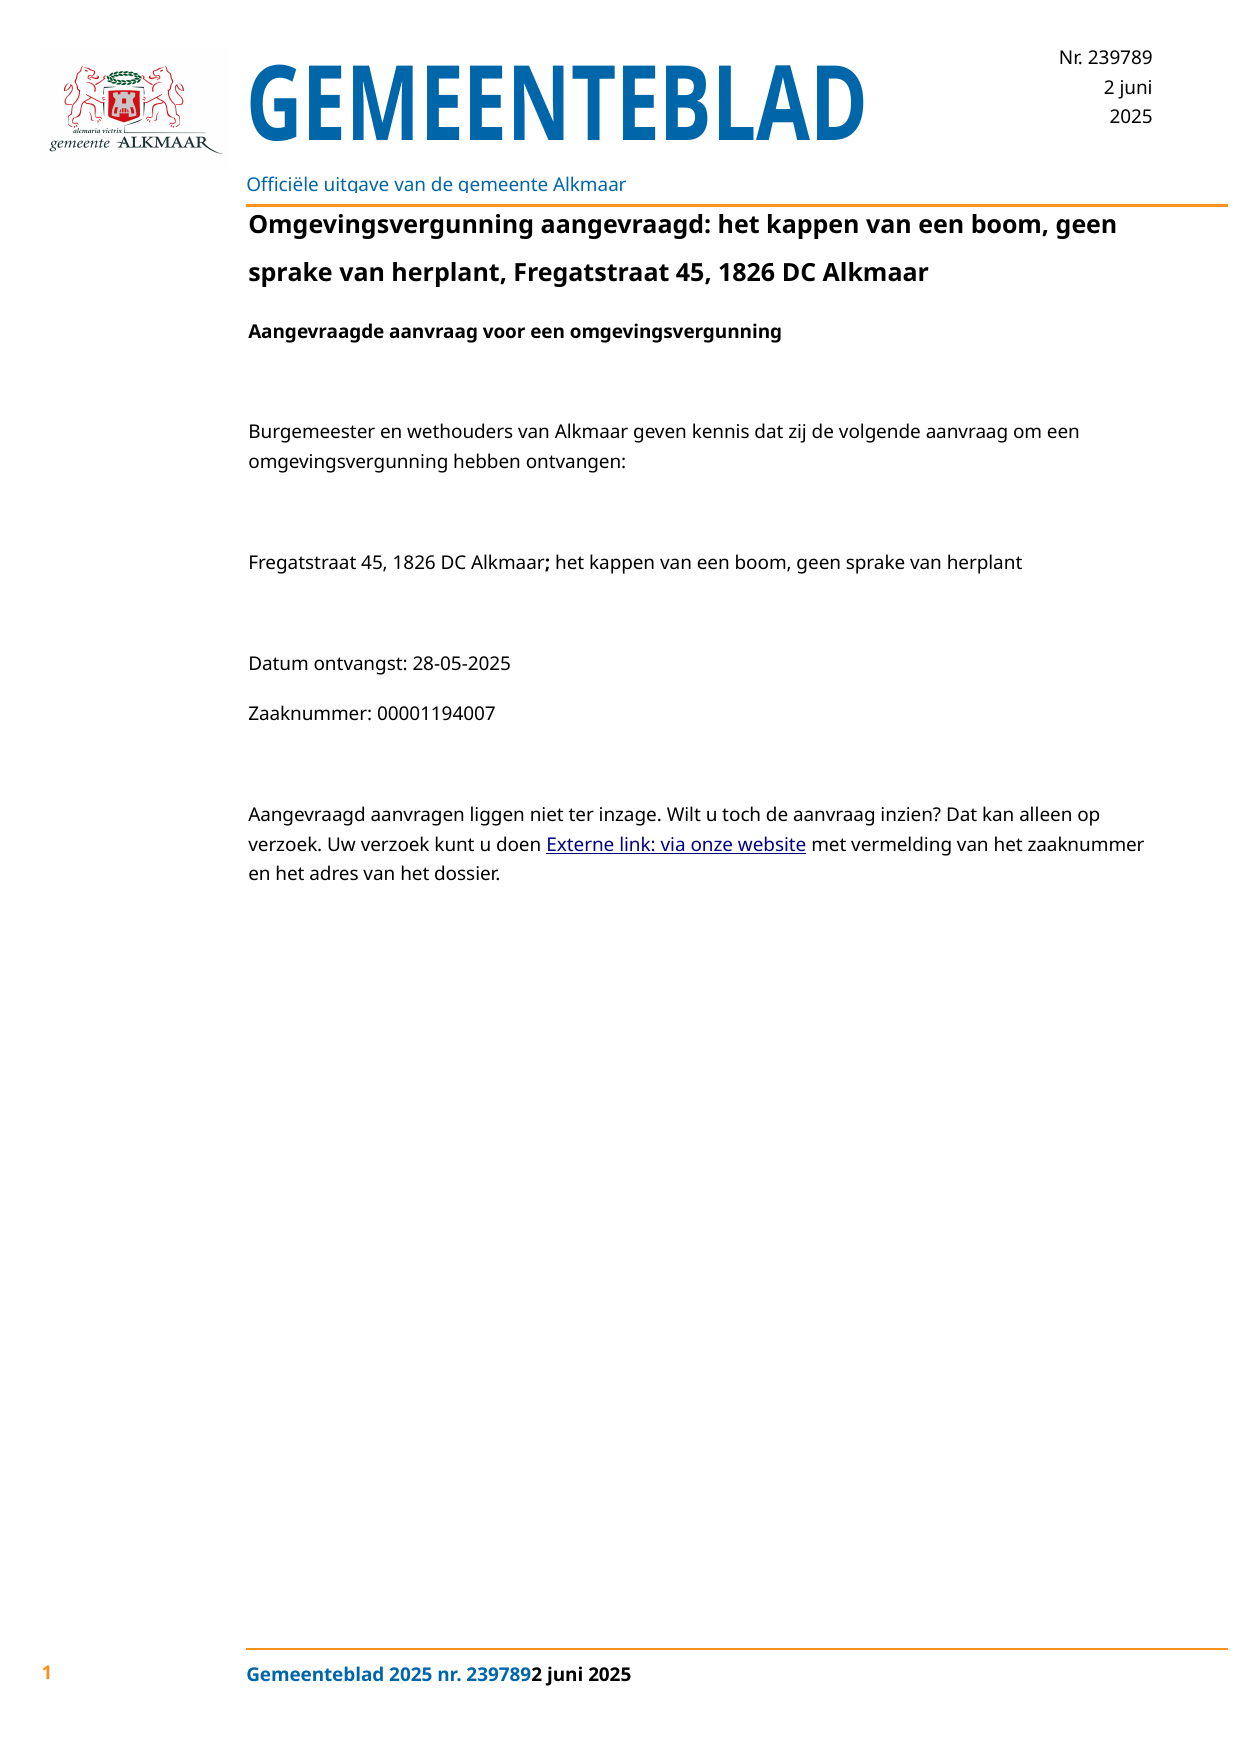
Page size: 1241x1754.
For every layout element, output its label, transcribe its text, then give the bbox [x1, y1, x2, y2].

text Zaaknummer: 00001194007 [248, 700, 1152, 726]
text Datum ontvangst: 28-05-2025 [248, 650, 1152, 676]
text Burgemeester en wethouders van Alkmaar geven kennis dat zij de volgende aanvraag om een omgevingsvergunning hebben ontvangen: [248, 419, 1152, 474]
text Aangevraagde aanvraag voor een omgevingsvergunning [248, 318, 1152, 344]
text Fregatstraat 45, 1826 DC Alkmaar; het kappen van een boom, geen sprake van herplant [248, 549, 1152, 575]
picture [41, 47, 231, 172]
text Aangevraagd aanvragen liggen niet ter inzage. Wilt u toch de aanvraag inzien? Dat kan alleen op verzoek. Uw verzoek kunt u doen Externe link: via onze website met vermelding van het zaaknummer en het adres van het dossier. [248, 801, 1152, 886]
text Omgevingsvergunning aangevraagd: het kappen van een boom, geen sprake van herplant, Fregatstraat 45, 1826 DC Alkmaar [248, 207, 1152, 288]
